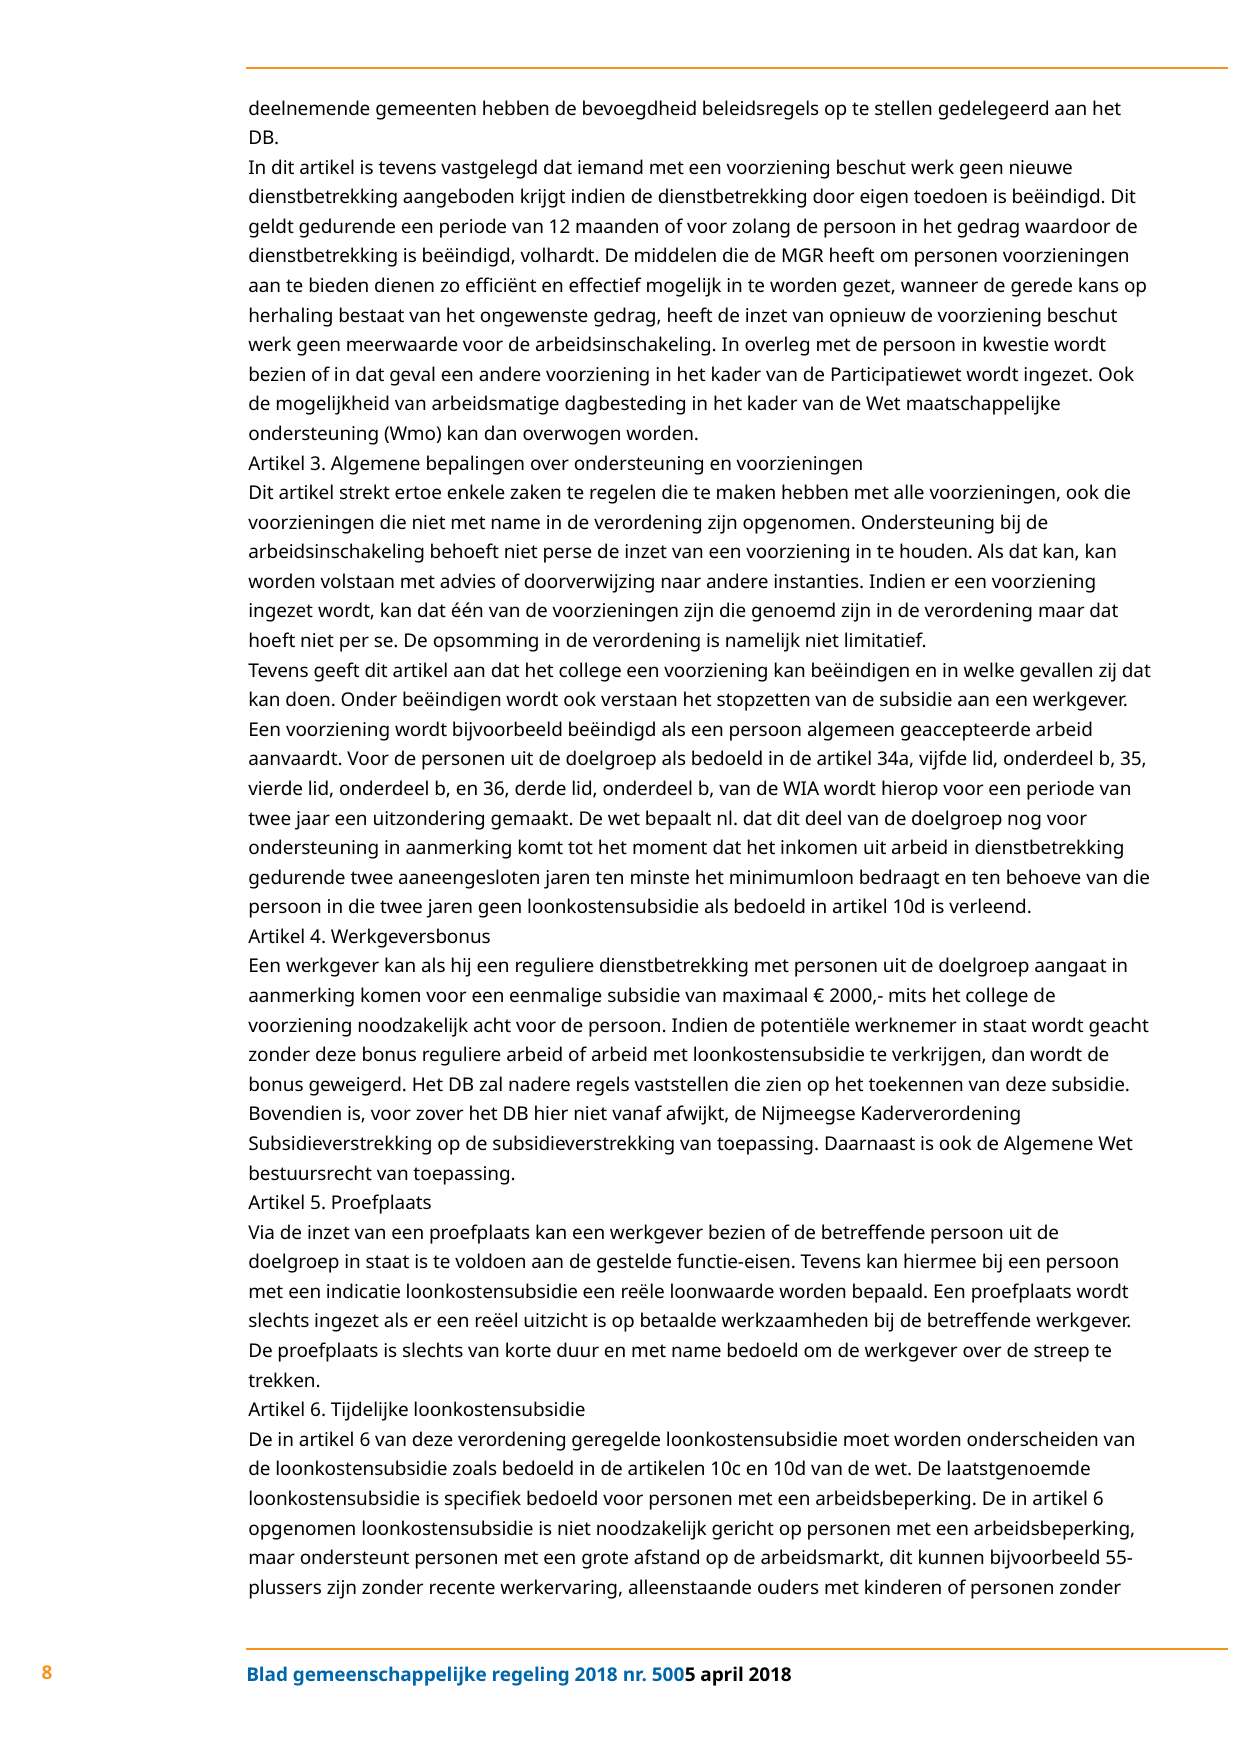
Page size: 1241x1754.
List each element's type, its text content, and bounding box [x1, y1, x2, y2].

text Artikel 5. Proefplaats [248, 1189, 1152, 1215]
text In dit artikel is tevens vastgelegd dat iemand met een voorziening beschut werk geen nieuwe dienstbetrekking aangeboden krijgt indien de dienstbetrekking door eigen toedoen is beëindigd. Dit geldt gedurende een periode van 12 maanden of voor zolang de persoon in het gedrag waardoor de dienstbetrekking is beëindigd, volhardt. De middelen die de MGR heeft om personen voorzieningen aan te bieden dienen zo efficiënt en effectief mogelijk in te worden gezet, wanneer de gerede kans op herhaling bestaat van het ongewenste gedrag, heeft de inzet van opnieuw de voorziening beschut werk geen meerwaarde voor de arbeidsinschakeling. In overleg met de persoon in kwestie wordt bezien of in dat geval een andere voorziening in het kader van de Participatiewet wordt ingezet. Ook de mogelijkheid van arbeidsmatige dagbesteding in het kader van de Wet maatschappelijke ondersteuning (Wmo) kan dan overwogen worden. [248, 154, 1152, 446]
text Artikel 4. Werkgeversbonus [248, 923, 1152, 949]
text Artikel 6. Tijdelijke loonkostensubsidie [248, 1396, 1152, 1422]
picture [41, 47, 231, 172]
text Tevens geeft dit artikel aan dat het college een voorziening kan beëindigen en in welke gevallen zij dat kan doen. Onder beëindigen wordt ook verstaan het stopzetten van de subsidie aan een werkgever. Een voorziening wordt bijvoorbeeld beëindigd als een persoon algemeen geaccepteerde arbeid aanvaardt. Voor de personen uit de doelgroep als bedoeld in de artikel 34a, vijfde lid, onderdeel b, 35, vierde lid, onderdeel b, en 36, derde lid, onderdeel b, van de WIA wordt hierop voor een periode van twee jaar een uitzondering gemaakt. De wet bepaalt nl. dat dit deel van de doelgroep nog voor ondersteuning in aanmerking komt tot het moment dat het inkomen uit arbeid in dienstbetrekking gedurende twee aaneengesloten jaren ten minste het minimumloon bedraagt en ten behoeve van die persoon in die twee jaren geen loonkostensubsidie als bedoeld in artikel 10d is verleend. [248, 657, 1152, 919]
text Via de inzet van een proefplaats kan een werkgever bezien of de betreffende persoon uit de doelgroep in staat is te voldoen aan de gestelde functie-eisen. Tevens kan hiermee bij een persoon met een indicatie loonkostensubsidie een reële loonwaarde worden bepaald. Een proefplaats wordt slechts ingezet als er een reëel uitzicht is op betaalde werkzaamheden bij de betreffende werkgever. De proefplaats is slechts van korte duur en met name bedoeld om de werkgever over de streep te trekken. [248, 1219, 1152, 1393]
text Artikel 3. Algemene bepalingen over ondersteuning en voorzieningen [248, 450, 1152, 476]
text De in artikel 6 van deze verordening geregelde loonkostensubsidie moet worden onderscheiden van de loonkostensubsidie zoals bedoeld in de artikelen 10c en 10d van de wet. De laatstgenoemde loonkostensubsidie is specifiek bedoeld voor personen met een arbeidsbeperking. De in artikel 6 opgenomen loonkostensubsidie is niet noodzakelijk gericht op personen met een arbeidsbeperking, maar ondersteunt personen met een grote afstand op de arbeidsmarkt, dit kunnen bijvoorbeeld 55-plussers zijn zonder recente werkervaring, alleenstaande ouders met kinderen of personen zonder [248, 1426, 1152, 1600]
text Dit artikel strekt ertoe enkele zaken te regelen die te maken hebben met alle voorzieningen, ook die voorzieningen die niet met name in de verordening zijn opgenomen. Ondersteuning bij de arbeidsinschakeling behoeft niet perse de inzet van een voorziening in te houden. Als dat kan, kan worden volstaan met advies of doorverwijzing naar andere instanties. Indien er een voorziening ingezet wordt, kan dat één van de voorzieningen zijn die genoemd zijn in de verordening maar dat hoeft niet per se. De opsomming in de verordening is namelijk niet limitatief. [248, 479, 1152, 653]
text deelnemende gemeenten hebben de bevoegdheid beleidsregels op te stellen gedelegeerd aan het DB. [248, 95, 1152, 150]
text Een werkgever kan als hij een reguliere dienstbetrekking met personen uit de doelgroep aangaat in aanmerking komen voor een eenmalige subsidie van maximaal € 2000,- mits het college de voorziening noodzakelijk acht voor de persoon. Indien de potentiële werknemer in staat wordt geacht zonder deze bonus reguliere arbeid of arbeid met loonkostensubsidie te verkrijgen, dan wordt de bonus geweigerd. Het DB zal nadere regels vaststellen die zien op het toekennen van deze subsidie. Bovendien is, voor zover het DB hier niet vanaf afwijkt, de Nijmeegse Kaderverordening Subsidieverstrekking op de subsidieverstrekking van toepassing. Daarnaast is ook de Algemene Wet bestuursrecht van toepassing. [248, 953, 1152, 1186]
